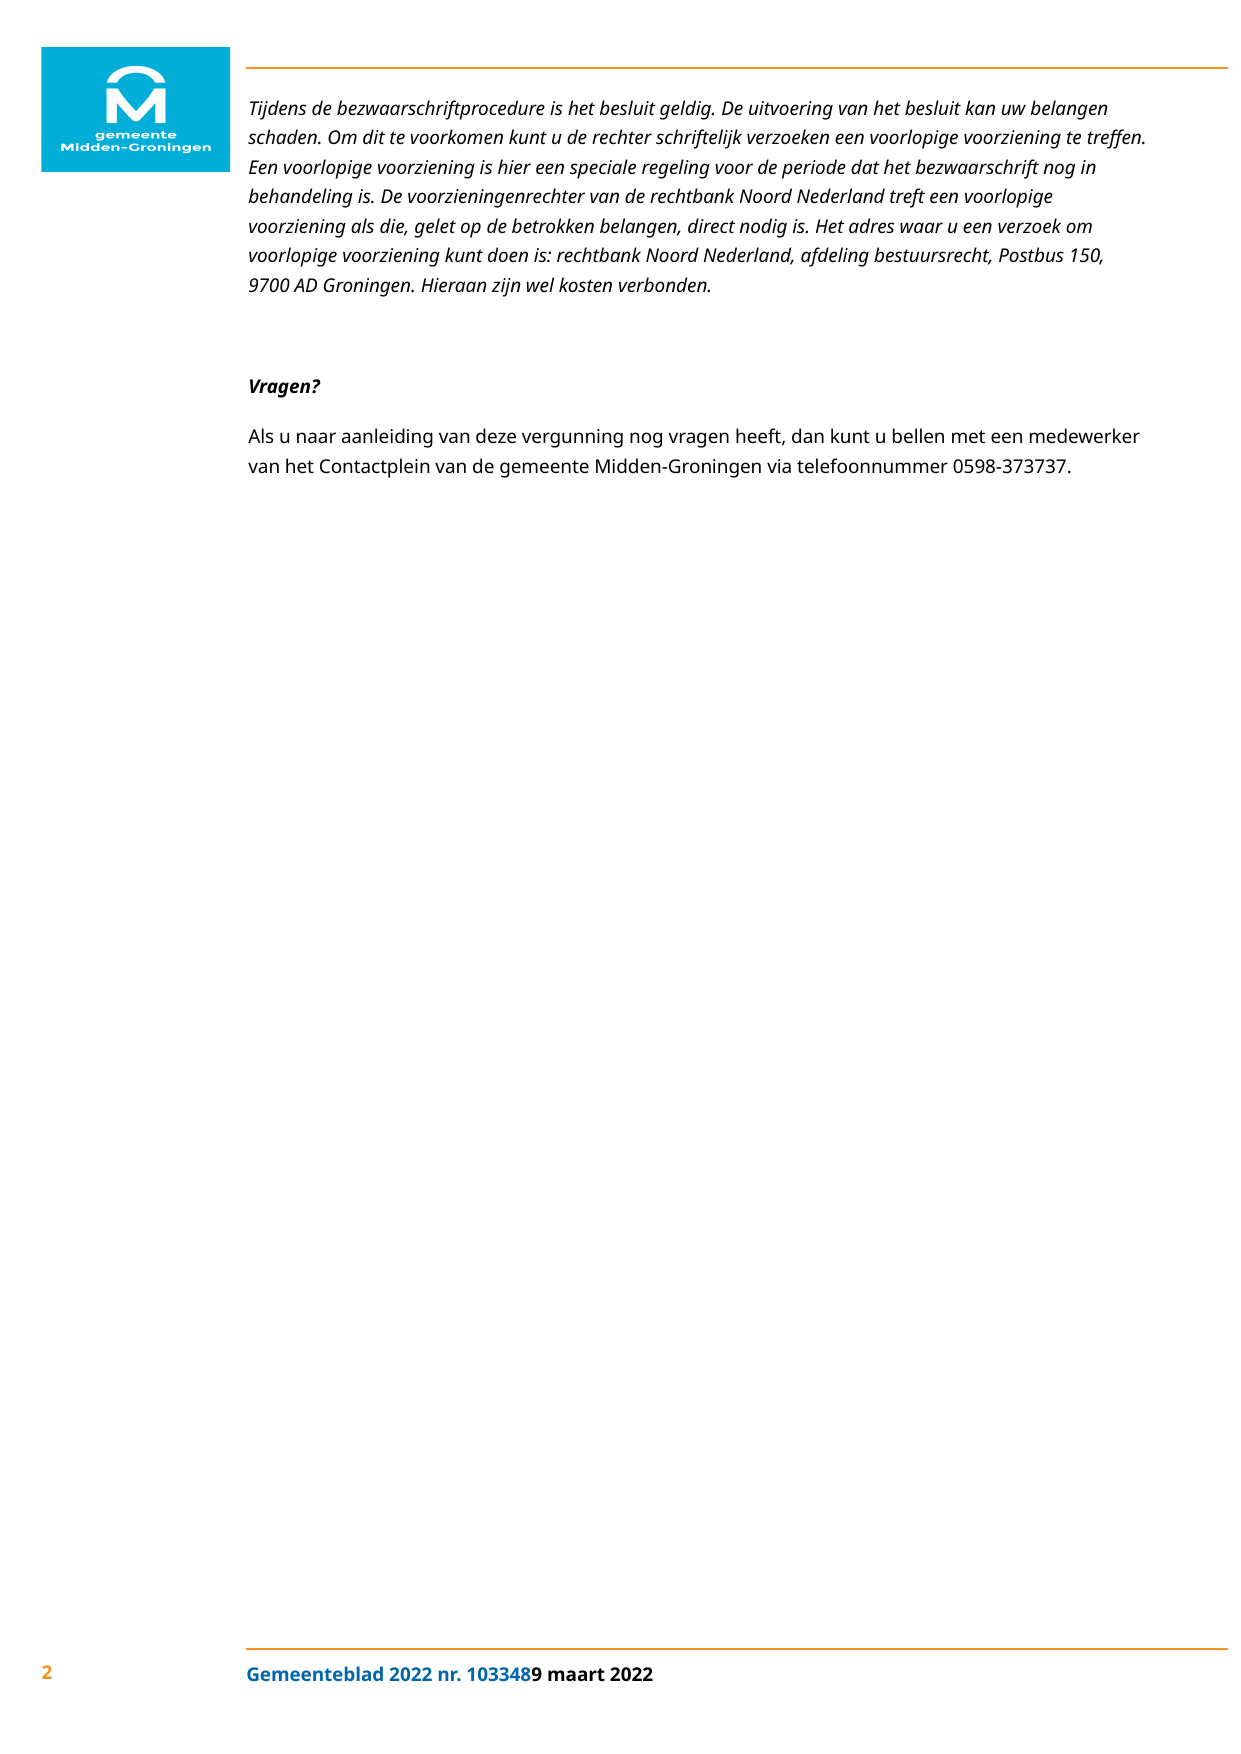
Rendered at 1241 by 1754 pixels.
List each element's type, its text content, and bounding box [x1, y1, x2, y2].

picture [108, 66, 164, 82]
text Tijdens de bezwaarschriftprocedure is het besluit geldig. De uitvoering van het besluit kan uw belangen schaden. Om dit te voorkomen kunt u de rechter schriftelijk verzoeken een voorlopige voorziening te treffen. Een voorlopige voorziening is hier een speciale regeling voor de periode dat het bezwaarschrift nog in behandeling is. De voorzieningenrechter van de rechtbank Noord Nederland treft een voorlopige voorziening als die, gelet op de betrokken belangen, direct nodig is. Het adres waar u een verzoek om voorlopige voorziening kunt doen is: rechtbank Noord Nederland, afdeling bestuursrecht, Postbus 150, 9700 AD Groningen. Hieraan zijn wel kosten verbonden. [248, 95, 1152, 298]
picture [184, 146, 190, 153]
text Vragen? [248, 373, 1152, 399]
text Als u naar aanleiding van deze vergunning nog vragen heeft, dan kunt u bellen met een medewerker van het Contactplein van de gemeente Midden-Groningen via telefoonnummer 0598-373737. [248, 423, 1152, 479]
picture [107, 89, 165, 122]
